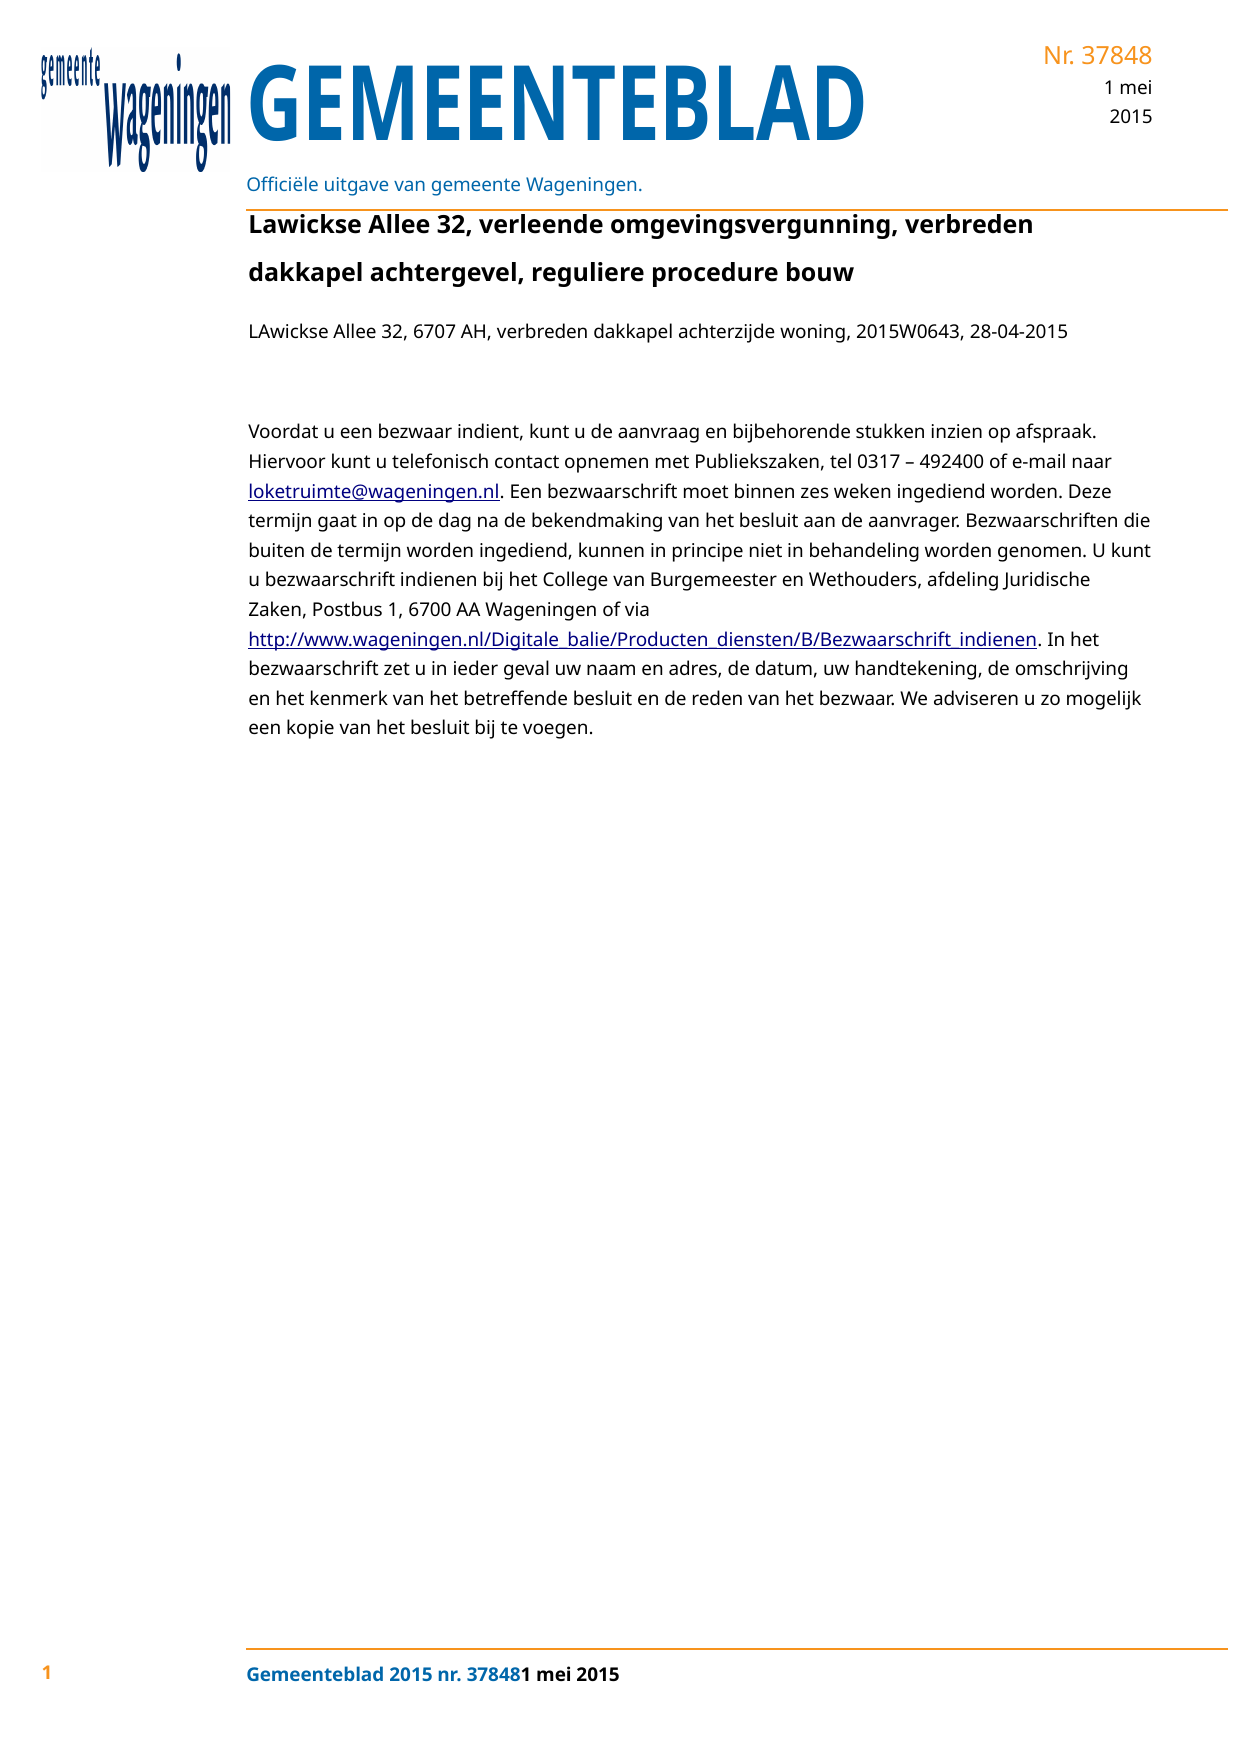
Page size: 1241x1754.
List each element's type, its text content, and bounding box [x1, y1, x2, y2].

text LAwickse Allee 32, 6707 AH, verbreden dakkapel achterzijde woning, 2015W0643, 28-04-2015 [248, 318, 1152, 344]
text Lawickse Allee 32, verleende omgevingsvergunning, verbreden dakkapel achtergevel, reguliere procedure bouw [248, 211, 1152, 288]
picture [41, 47, 231, 172]
text Voordat u een bezwaar indient, kunt u de aanvraag en bijbehorende stukken inzien op afspraak. Hiervoor kunt u telefonisch contact opnemen met Publiekszaken, tel 0317 – 492400 of e-mail naar loketruimte@wageningen.nl. Een bezwaarschrift moet binnen zes weken ingediend worden. Deze termijn gaat in op de dag na de bekendmaking van het besluit aan de aanvrager. Bezwaarschriften die buiten de termijn worden ingediend, kunnen in principe niet in behandeling worden genomen. U kunt u bezwaarschrift indienen bij het College van Burgemeester en Wethouders, afdeling Juridische Zaken, Postbus 1, 6700 AA Wageningen of via http://www.wageningen.nl/Digitale_balie/Producten_diensten/B/Bezwaarschrift_indienen. In het bezwaarschrift zet u in ieder geval uw naam en adres, de datum, uw handtekening, de omschrijving en het kenmerk van het betreffende besluit en de reden van het bezwaar. We adviseren u zo mogelijk een kopie van het besluit bij te voegen. [248, 419, 1152, 740]
